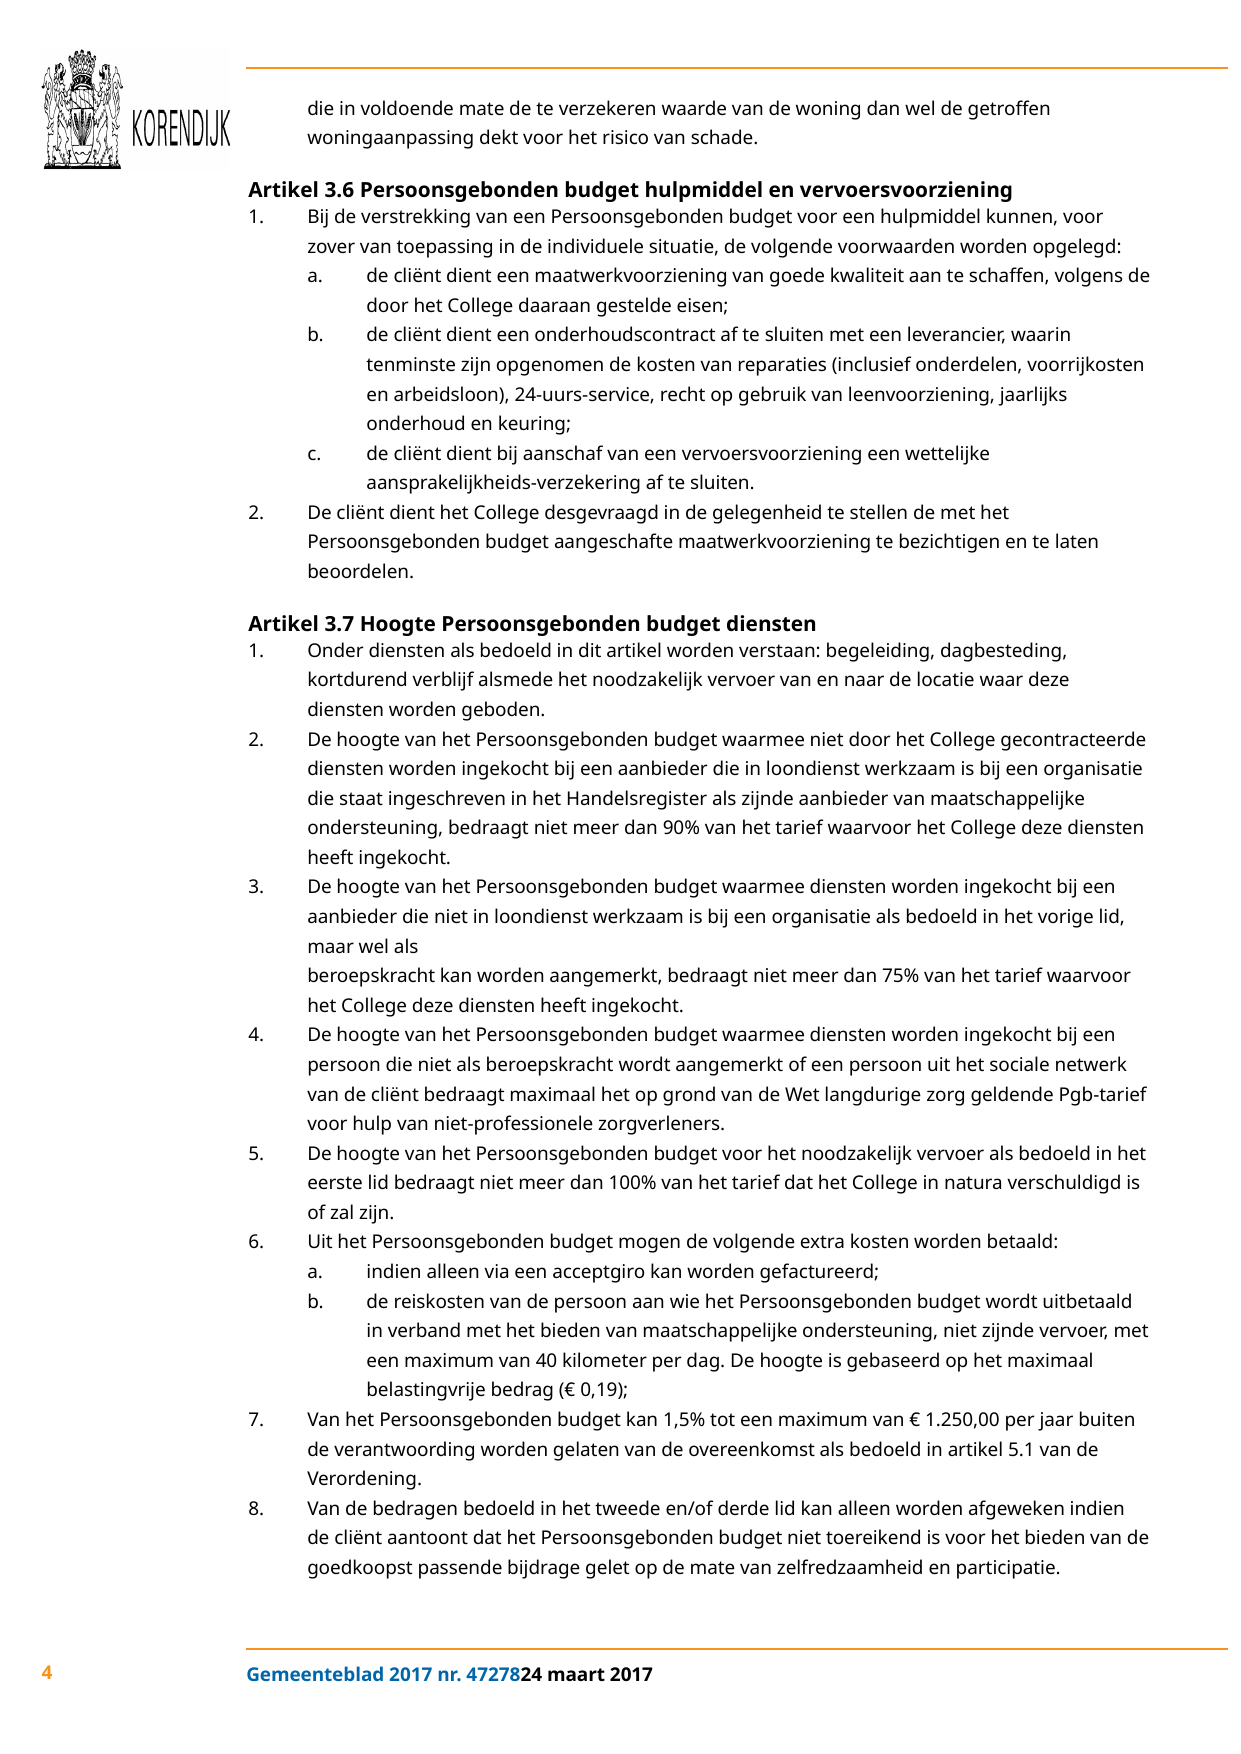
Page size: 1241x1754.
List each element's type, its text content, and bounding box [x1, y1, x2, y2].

list die in voldoende mate de te verzekeren waarde van de woning dan wel de getroffen woningaanpassing dekt voor het risico van schade. [248, 95, 1152, 150]
text Artikel 3.6 Persoonsgebonden budget hulpmiddel en vervoersvoorziening [248, 175, 1152, 203]
list Van het Persoonsgebonden budget kan 1,5% tot een maximum van € 1.250,00 per jaar buiten de verantwoording worden gelaten van de overeenkomst als bedoeld in artikel 5.1 van de Verordening. [248, 1406, 1152, 1491]
list Bij de verstrekking van een Persoonsgebonden budget voor een hulpmiddel kunnen, voor zover van toepassing in de individuele situatie, de volgende voorwaarden worden opgelegd: [248, 203, 1152, 258]
list Onder diensten als bedoeld in dit artikel worden verstaan: begeleiding, dagbesteding, kortdurend verblijf alsmede het noodzakelijk vervoer van en naar de locatie waar deze diensten worden geboden. [248, 637, 1152, 722]
picture [41, 47, 231, 172]
list Uit het Persoonsgebonden budget mogen de volgende extra kosten worden betaald: [248, 1229, 1152, 1254]
list de cliënt dient bij aanschaf van een vervoersvoorziening een wettelijke aansprakelijkheids-verzekering af te sluiten. [307, 440, 1152, 495]
list indien alleen via een acceptgiro kan worden gefactureerd; [307, 1258, 1152, 1284]
list De hoogte van het Persoonsgebonden budget waarmee diensten worden ingekocht bij een persoon die niet als beroepskracht wordt aangemerkt of een persoon uit het sociale netwerk van de cliënt bedraagt maximaal het op grond van de Wet langdurige zorg geldende Pgb-tarief voor hulp van niet-professionele zorgverleners. [248, 1022, 1152, 1136]
list de cliënt dient een maatwerkvoorziening van goede kwaliteit aan te schaffen, volgens de door het College daaraan gestelde eisen; [307, 262, 1152, 318]
list De hoogte van het Persoonsgebonden budget voor het noodzakelijk vervoer als bedoeld in het eerste lid bedraagt niet meer dan 100% van het tarief dat het College in natura verschuldigd is of zal zijn. [248, 1140, 1152, 1225]
list Van de bedragen bedoeld in het tweede en/of derde lid kan alleen worden afgeweken indien de cliënt aantoont dat het Persoonsgebonden budget niet toereikend is voor het bieden van de goedkoopst passende bijdrage gelet op de mate van zelfredzaamheid en participatie. [248, 1495, 1152, 1580]
list de cliënt dient een onderhoudscontract af te sluiten met een leverancier, waarin tenminste zijn opgenomen de kosten van reparaties (inclusief onderdelen, voorrijkosten en arbeidsloon), 24-uurs-service, recht op gebruik van leenvoorziening, jaarlijks onderhoud en keuring; [307, 322, 1152, 436]
list De hoogte van het Persoonsgebonden budget waarmee diensten worden ingekocht bij een aanbieder die niet in loondienst werkzaam is bij een organisatie als bedoeld in het vorige lid, maar wel als [248, 874, 1152, 959]
list De cliënt dient het College desgevraagd in de gelegenheid te stellen de met het Persoonsgebonden budget aangeschafte maatwerkvoorziening te bezichtigen en te laten beoordelen. [248, 499, 1152, 584]
list beroepskracht kan worden aangemerkt, bedraagt niet meer dan 75% van het tarief waarvoor het College deze diensten heeft ingekocht. [248, 962, 1152, 1018]
list de reiskosten van de persoon aan wie het Persoonsgebonden budget wordt uitbetaald in verband met het bieden van maatschappelijke ondersteuning, niet zijnde vervoer, met een maximum van 40 kilometer per dag. De hoogte is gebaseerd op het maximaal belastingvrije bedrag (€ 0,19); [307, 1288, 1152, 1402]
list De hoogte van het Persoonsgebonden budget waarmee niet door het College gecontracteerde diensten worden ingekocht bij een aanbieder die in loondienst werkzaam is bij een organisatie die staat ingeschreven in het Handelsregister als zijnde aanbieder van maatschappelijke ondersteuning, bedraagt niet meer dan 90% van het tarief waarvoor het College deze diensten heeft ingekocht. [248, 726, 1152, 870]
text Artikel 3.7 Hoogte Persoonsgebonden budget diensten [248, 609, 1152, 637]
